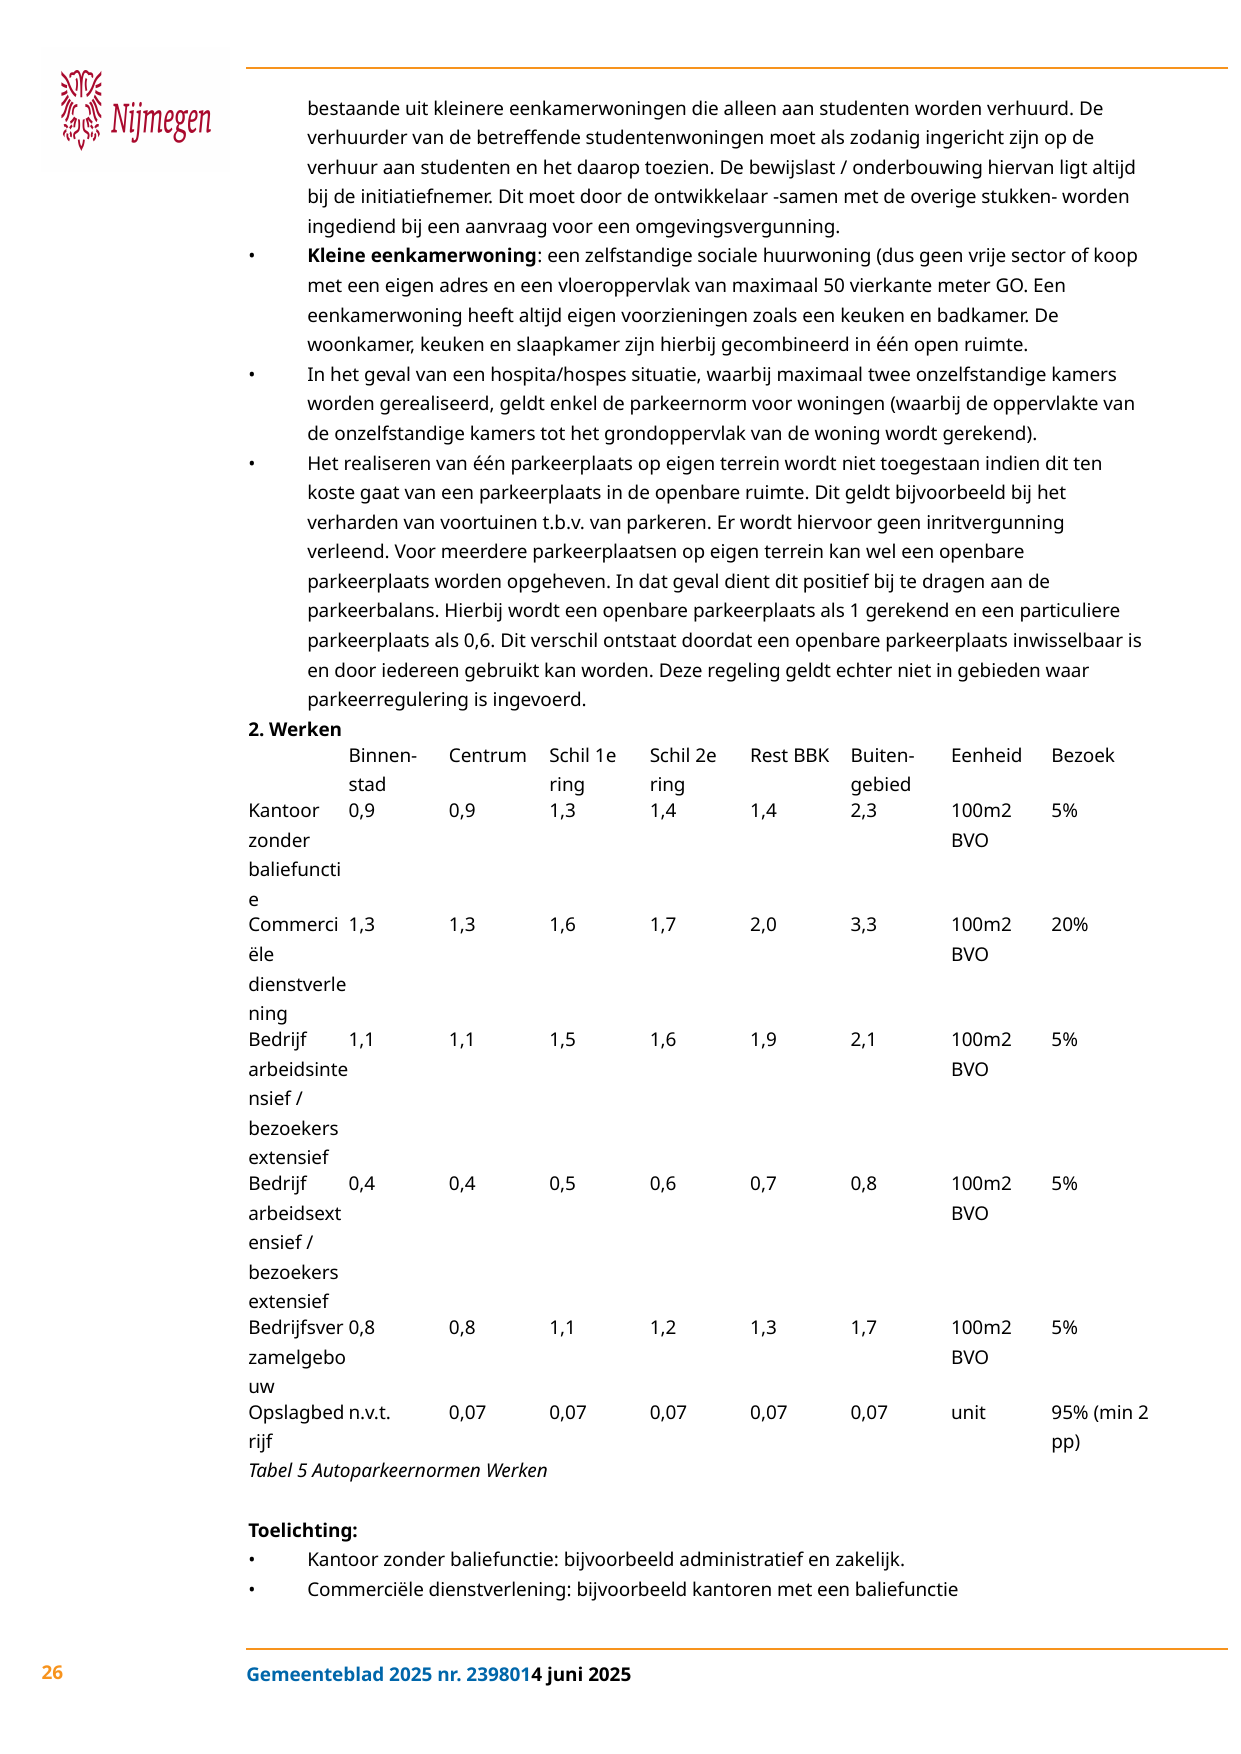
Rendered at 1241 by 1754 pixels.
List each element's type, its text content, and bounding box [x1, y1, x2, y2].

table_header Schil 2e ring [650, 742, 750, 797]
table_cell 1,3 [549, 797, 649, 912]
table_cell 100m2 BVO [951, 1026, 1051, 1170]
table_header Bezoek [1051, 742, 1152, 797]
table_cell 0,07 [850, 1399, 951, 1454]
list bestaande uit kleinere eenkamerwoningen die alleen aan studenten worden verhuurd. De verhuurder van de betreffende studentenwoningen moet als zodanig ingericht zijn op de verhuur aan studenten en het daarop toezien. De bewijslast / onderbouwing hiervan ligt altijd bij de initiatiefnemer. Dit moet door de ontwikkelaar -samen met de overige stukken- worden ingediend bij een aanvraag voor een omgevingsvergunning. [248, 95, 1152, 239]
text Toelichting: [248, 1517, 1152, 1543]
table_cell 0,7 [750, 1170, 850, 1314]
table_cell 1,1 [549, 1314, 649, 1399]
table_cell Kantoor zonder baliefunctie [248, 797, 348, 912]
table_cell 0,07 [650, 1399, 750, 1454]
picture [41, 47, 231, 172]
table_cell 100m2 BVO [951, 797, 1051, 912]
table_header Buiten-gebied [850, 742, 951, 797]
table_cell 0,8 [850, 1170, 951, 1314]
table_cell 0,4 [449, 1170, 549, 1314]
table_cell 1,3 [449, 912, 549, 1026]
table_cell 20% [1051, 912, 1152, 1026]
table_cell unit [951, 1399, 1051, 1454]
table_cell 100m2 BVO [951, 1170, 1051, 1314]
table_cell 5% [1051, 797, 1152, 912]
table_cell 0,4 [348, 1170, 449, 1314]
table_cell 3,3 [850, 912, 951, 1026]
table_cell 1,6 [650, 1026, 750, 1170]
table_cell 0,07 [449, 1399, 549, 1454]
table_cell 2,1 [850, 1026, 951, 1170]
table_header [248, 742, 348, 797]
table_cell 95% (min 2 pp) [1051, 1399, 1152, 1454]
table_cell 2,3 [850, 797, 951, 912]
table_cell 5% [1051, 1026, 1152, 1170]
list Het realiseren van één parkeerplaats op eigen terrein wordt niet toegestaan indien dit ten koste gaat van een parkeerplaats in de openbare ruimte. Dit geldt bijvoorbeeld bij het verharden van voortuinen t.b.v. van parkeren. Er wordt hiervoor geen inritvergunning verleend. Voor meerdere parkeerplaatsen op eigen terrein kan wel een openbare parkeerplaats worden opgeheven. In dat geval dient dit positief bij te dragen aan de parkeerbalans. Hierbij wordt een openbare parkeerplaats als 1 gerekend en een particuliere parkeerplaats als 0,6. Dit verschil ontstaat doordat een openbare parkeerplaats inwisselbaar is en door iedereen gebruikt kan worden. Deze regeling geldt echter niet in gebieden waar parkeerregulering is ingevoerd. [248, 450, 1152, 712]
table_cell 1,1 [348, 1026, 449, 1170]
table_cell Bedrijfsverzamelgebouw [248, 1314, 348, 1399]
table_cell 1,6 [549, 912, 649, 1026]
table_cell 0,8 [348, 1314, 449, 1399]
table_header Binnen-stad [348, 742, 449, 797]
table_cell 1,9 [750, 1026, 850, 1170]
table_cell Bedrijf arbeidsintensief / bezoekersextensief [248, 1026, 348, 1170]
table_cell 0,6 [650, 1170, 750, 1314]
table_cell 1,3 [348, 912, 449, 1026]
table_cell 0,07 [549, 1399, 649, 1454]
table_cell 5% [1051, 1170, 1152, 1314]
list Kantoor zonder baliefunctie: bijvoorbeeld administratief en zakelijk. [248, 1546, 1152, 1572]
list In het geval van een hospita/hospes situatie, waarbij maximaal twee onzelfstandige kamers worden gerealiseerd, geldt enkel de parkeernorm voor woningen (waarbij de oppervlakte van de onzelfstandige kamers tot het grondoppervlak van de woning wordt gerekend). [248, 361, 1152, 446]
table_cell 1,7 [650, 912, 750, 1026]
table_header Schil 1e ring [549, 742, 649, 797]
table_header Eenheid [951, 742, 1051, 797]
table_cell n.v.t. [348, 1399, 449, 1454]
table_cell 1,4 [650, 797, 750, 912]
table_cell Opslagbedrijf [248, 1399, 348, 1454]
table_cell 1,7 [850, 1314, 951, 1399]
table_cell Commerciële dienstverlening [248, 912, 348, 1026]
table_cell 1,5 [549, 1026, 649, 1170]
table_header Centrum [449, 742, 549, 797]
table_cell 0,8 [449, 1314, 549, 1399]
table_cell 100m2 BVO [951, 912, 1051, 1026]
list Commerciële dienstverlening: bijvoorbeeld kantoren met een baliefunctie [248, 1576, 1152, 1602]
table_cell 1,1 [449, 1026, 549, 1170]
table_cell 0,9 [348, 797, 449, 912]
text 2. Werken [248, 716, 1152, 742]
table_cell 1,4 [750, 797, 850, 912]
table_cell 0,07 [750, 1399, 850, 1454]
table_cell 2,0 [750, 912, 850, 1026]
table_cell 1,2 [650, 1314, 750, 1399]
table_cell 100m2 BVO [951, 1314, 1051, 1399]
list Kleine eenkamerwoning: een zelfstandige sociale huurwoning (dus geen vrije sector of koop met een eigen adres en een vloeroppervlak van maximaal 50 vierkante meter GO. Een eenkamerwoning heeft altijd eigen voorzieningen zoals een keuken en badkamer. De woonkamer, keuken en slaapkamer zijn hierbij gecombineerd in één open ruimte. [248, 243, 1152, 357]
table_header Rest BBK [750, 742, 850, 797]
table_cell 0,5 [549, 1170, 649, 1314]
table_cell Bedrijf arbeidsextensief / bezoekersextensief [248, 1170, 348, 1314]
text Tabel 5 Autoparkeernormen Werken [248, 1458, 1152, 1483]
table_cell 1,3 [750, 1314, 850, 1399]
table_cell 5% [1051, 1314, 1152, 1399]
table_cell 0,9 [449, 797, 549, 912]
